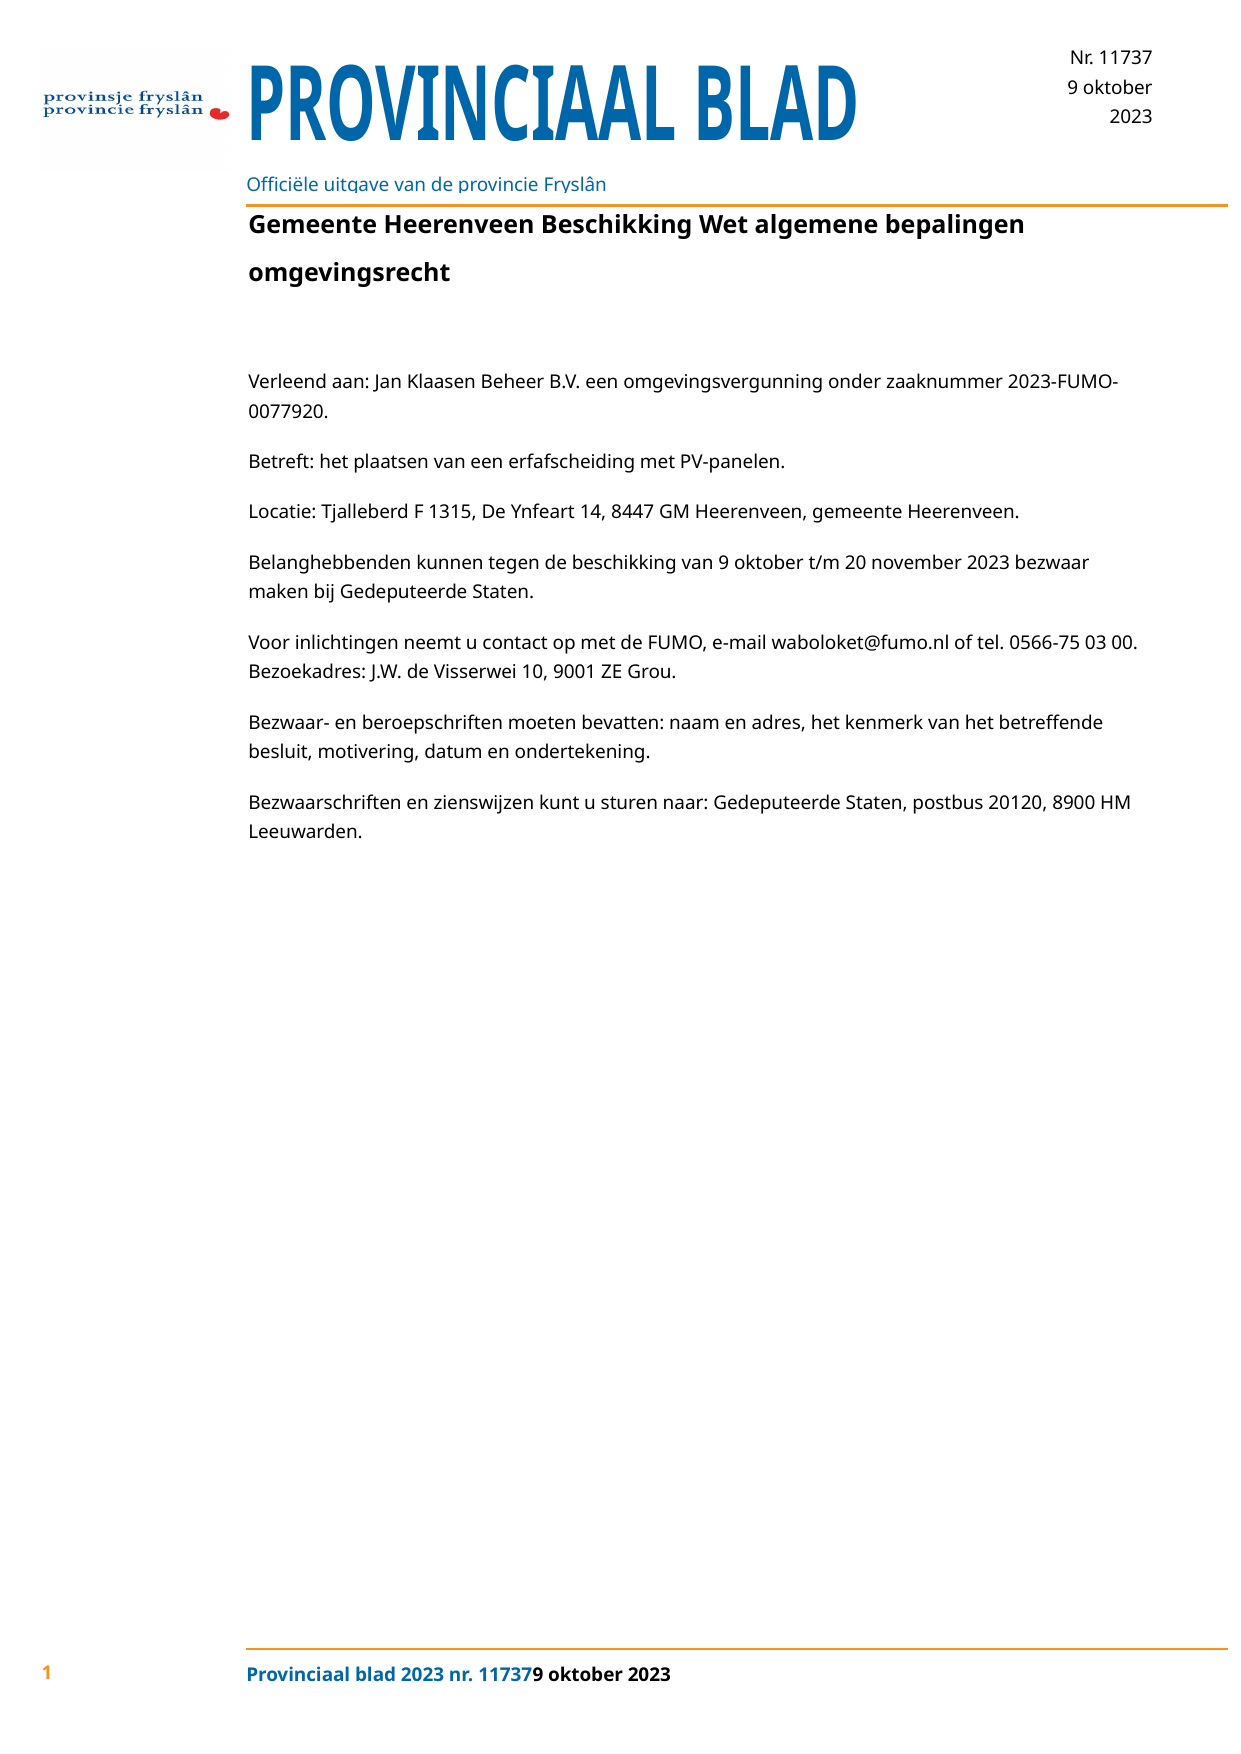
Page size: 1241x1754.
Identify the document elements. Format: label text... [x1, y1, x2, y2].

text Gemeente Heerenveen Beschikking Wet algemene bepalingen omgevingsrecht [248, 207, 1152, 288]
text Bezwaar- en beroepschriften moeten bevatten: naam en adres, het kenmerk van het betreffende besluit, motivering, datum en ondertekening. [248, 709, 1152, 764]
picture [41, 47, 231, 172]
text Belanghebbenden kunnen tegen de beschikking van 9 oktober t/m 20 november 2023 bezwaar maken bij Gedeputeerde Staten. [248, 549, 1152, 604]
text Bezwaarschriften en zienswijzen kunt u sturen naar: Gedeputeerde Staten, postbus 20120, 8900 HM Leeuwarden. [248, 789, 1152, 844]
text Locatie: Tjalleberd F 1315, De Ynfeart 14, 8447 GM Heerenveen, gemeente Heerenveen. [248, 499, 1152, 524]
text Betreft: het plaatsen van een erfafscheiding met PV-panelen. [248, 448, 1152, 474]
text Voor inlichtingen neemt u contact op met de FUMO, e-mail waboloket@fumo.nl of tel. 0566-75 03 00. Bezoekadres: J.W. de Visserwei 10, 9001 ZE Grou. [248, 629, 1152, 684]
text Verleend aan: Jan Klaasen Beheer B.V. een omgevingsvergunning onder zaaknummer 2023-FUMO-0077920. [248, 368, 1152, 424]
